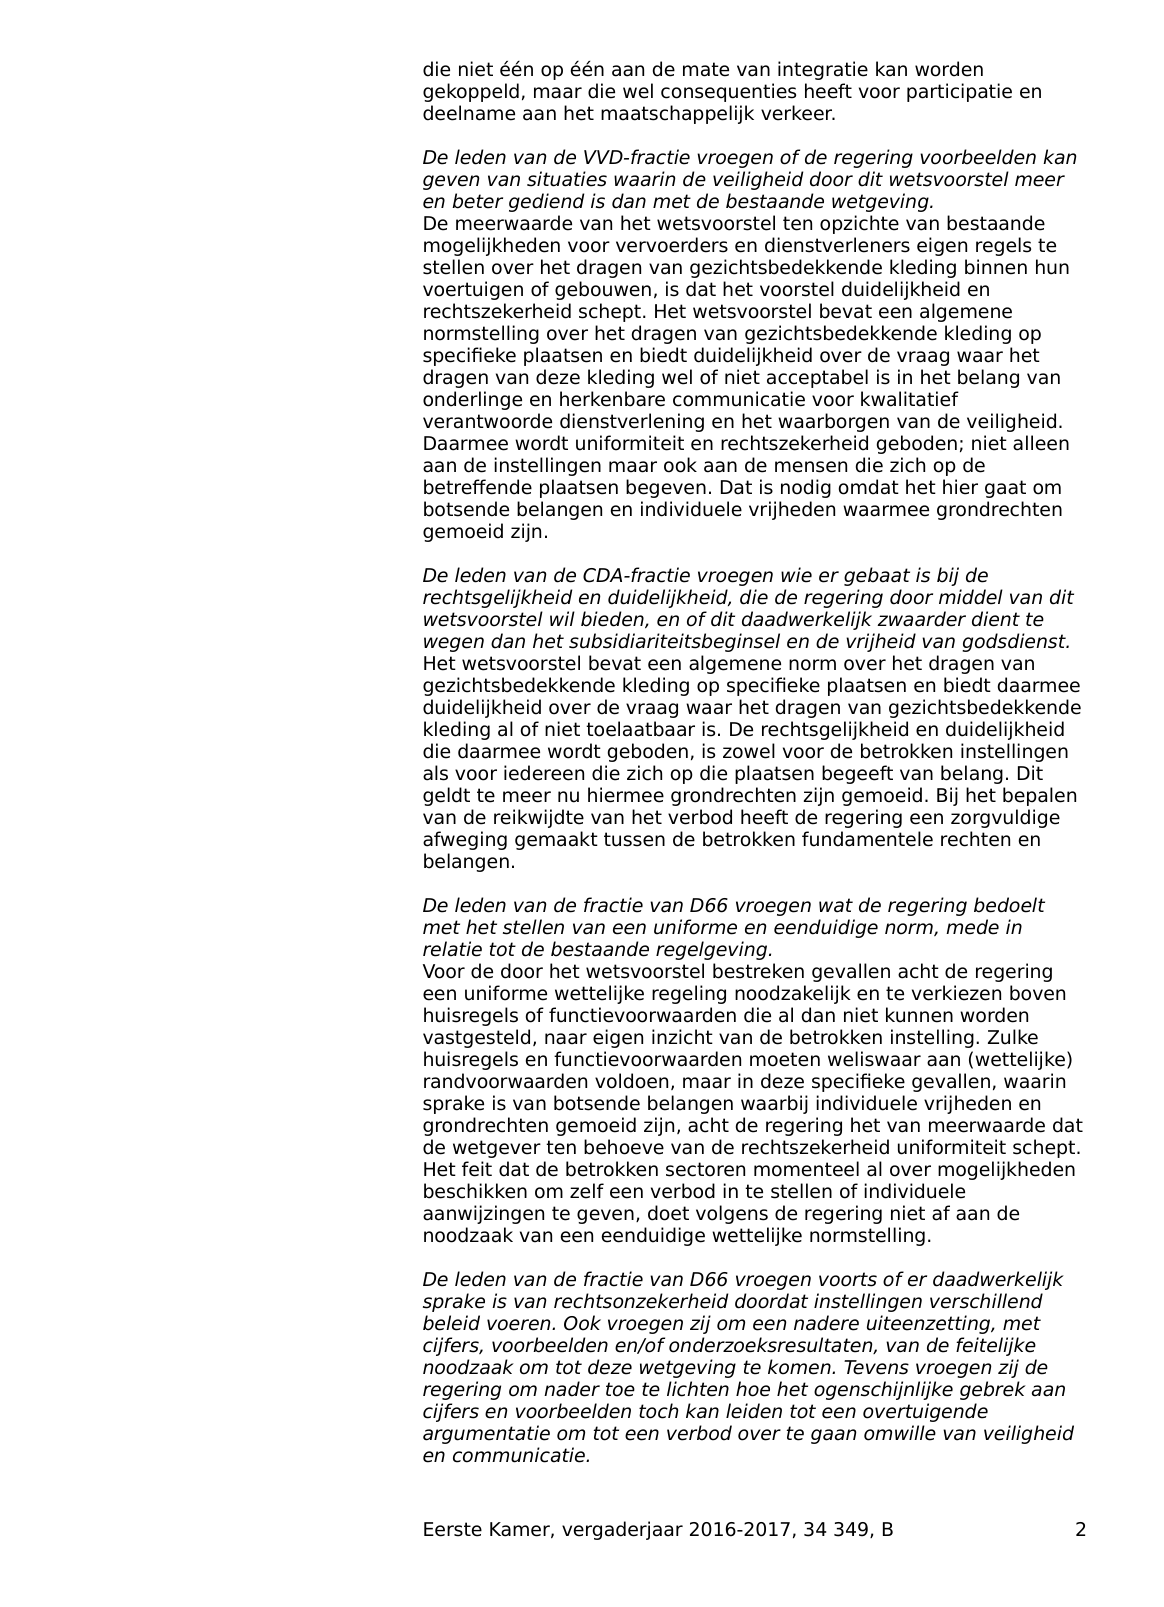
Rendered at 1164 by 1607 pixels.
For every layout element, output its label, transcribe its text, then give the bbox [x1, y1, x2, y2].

text die niet één op één aan de mate van integratie kan worden gekoppeld, maar die wel consequenties heeft voor participatie en deelname aan het maatschappelijk verkeer. [422, 59, 1087, 125]
text De leden van de fractie van D66 vroegen wat de regering bedoelt met het stellen van een uniforme en eenduidige norm, mede in relatie tot de bestaande regelgeving. [422, 895, 1087, 961]
text De leden van de fractie van D66 vroegen voorts of er daadwerkelijk sprake is van rechtsonzekerheid doordat instellingen verschillend beleid voeren. Ook vroegen zij om een nadere uiteenzetting, met cijfers, voorbeelden en/of onderzoeksresultaten, van de feitelijke noodzaak om tot deze wetgeving te komen. Tevens vroegen zij de regering om nader toe te lichten hoe het ogenschijnlijke gebrek aan cijfers en voorbeelden toch kan leiden tot een overtuigende argumentatie om tot een verbod over te gaan omwille van veiligheid en communicatie. [422, 1269, 1087, 1467]
text Het wetsvoorstel bevat een algemene norm over het dragen van gezichtsbedekkende kleding op specifieke plaatsen en biedt daarmee duidelijkheid over de vraag waar het dragen van gezichtsbedekkende kleding al of niet toelaatbaar is. De rechtsgelijkheid en duidelijkheid die daarmee wordt geboden, is zowel voor de betrokken instellingen als voor iedereen die zich op die plaatsen begeeft van belang. Dit geldt te meer nu hiermee grondrechten zijn gemoeid. Bij het bepalen van de reikwijdte van het verbod heeft de regering een zorgvuldige afweging gemaakt tussen de betrokken fundamentele rechten en belangen. [422, 653, 1087, 873]
text De meerwaarde van het wetsvoorstel ten opzichte van bestaande mogelijkheden voor vervoerders en dienstverleners eigen regels te stellen over het dragen van gezichtsbedekkende kleding binnen hun voertuigen of gebouwen, is dat het voorstel duidelijkheid en rechtszekerheid schept. Het wetsvoorstel bevat een algemene normstelling over het dragen van gezichtsbedekkende kleding op specifieke plaatsen en biedt duidelijkheid over de vraag waar het dragen van deze kleding wel of niet acceptabel is in het belang van onderlinge en herkenbare communicatie voor kwalitatief verantwoorde dienstverlening en het waarborgen van de veiligheid. Daarmee wordt uniformiteit en rechtszekerheid geboden; niet alleen aan de instellingen maar ook aan de mensen die zich op de betreffende plaatsen begeven. Dat is nodig omdat het hier gaat om botsende belangen en individuele vrijheden waarmee grondrechten gemoeid zijn. [422, 213, 1087, 543]
text Voor de door het wetsvoorstel bestreken gevallen acht de regering een uniforme wettelijke regeling noodzakelijk en te verkiezen boven huisregels of functievoorwaarden die al dan niet kunnen worden vastgesteld, naar eigen inzicht van de betrokken instelling. Zulke huisregels en functievoorwaarden moeten weliswaar aan (wettelijke) randvoorwaarden voldoen, maar in deze specifieke gevallen, waarin sprake is van botsende belangen waarbij individuele vrijheden en grondrechten gemoeid zijn, acht de regering het van meerwaarde dat de wetgever ten behoeve van de rechtszekerheid uniformiteit schept. Het feit dat de betrokken sectoren momenteel al over mogelijkheden beschikken om zelf een verbod in te stellen of individuele aanwijzingen te geven, doet volgens de regering niet af aan de noodzaak van een eenduidige wettelijke normstelling. [422, 961, 1087, 1247]
text De leden van de CDA-fractie vroegen wie er gebaat is bij de rechtsgelijkheid en duidelijkheid, die de regering door middel van dit wetsvoorstel wil bieden, en of dit daadwerkelijk zwaarder dient te wegen dan het subsidiariteitsbeginsel en de vrijheid van godsdienst. [422, 565, 1087, 653]
text De leden van de VVD-fractie vroegen of de regering voorbeelden kan geven van situaties waarin de veiligheid door dit wetsvoorstel meer en beter gediend is dan met de bestaande wetgeving. [422, 147, 1087, 213]
